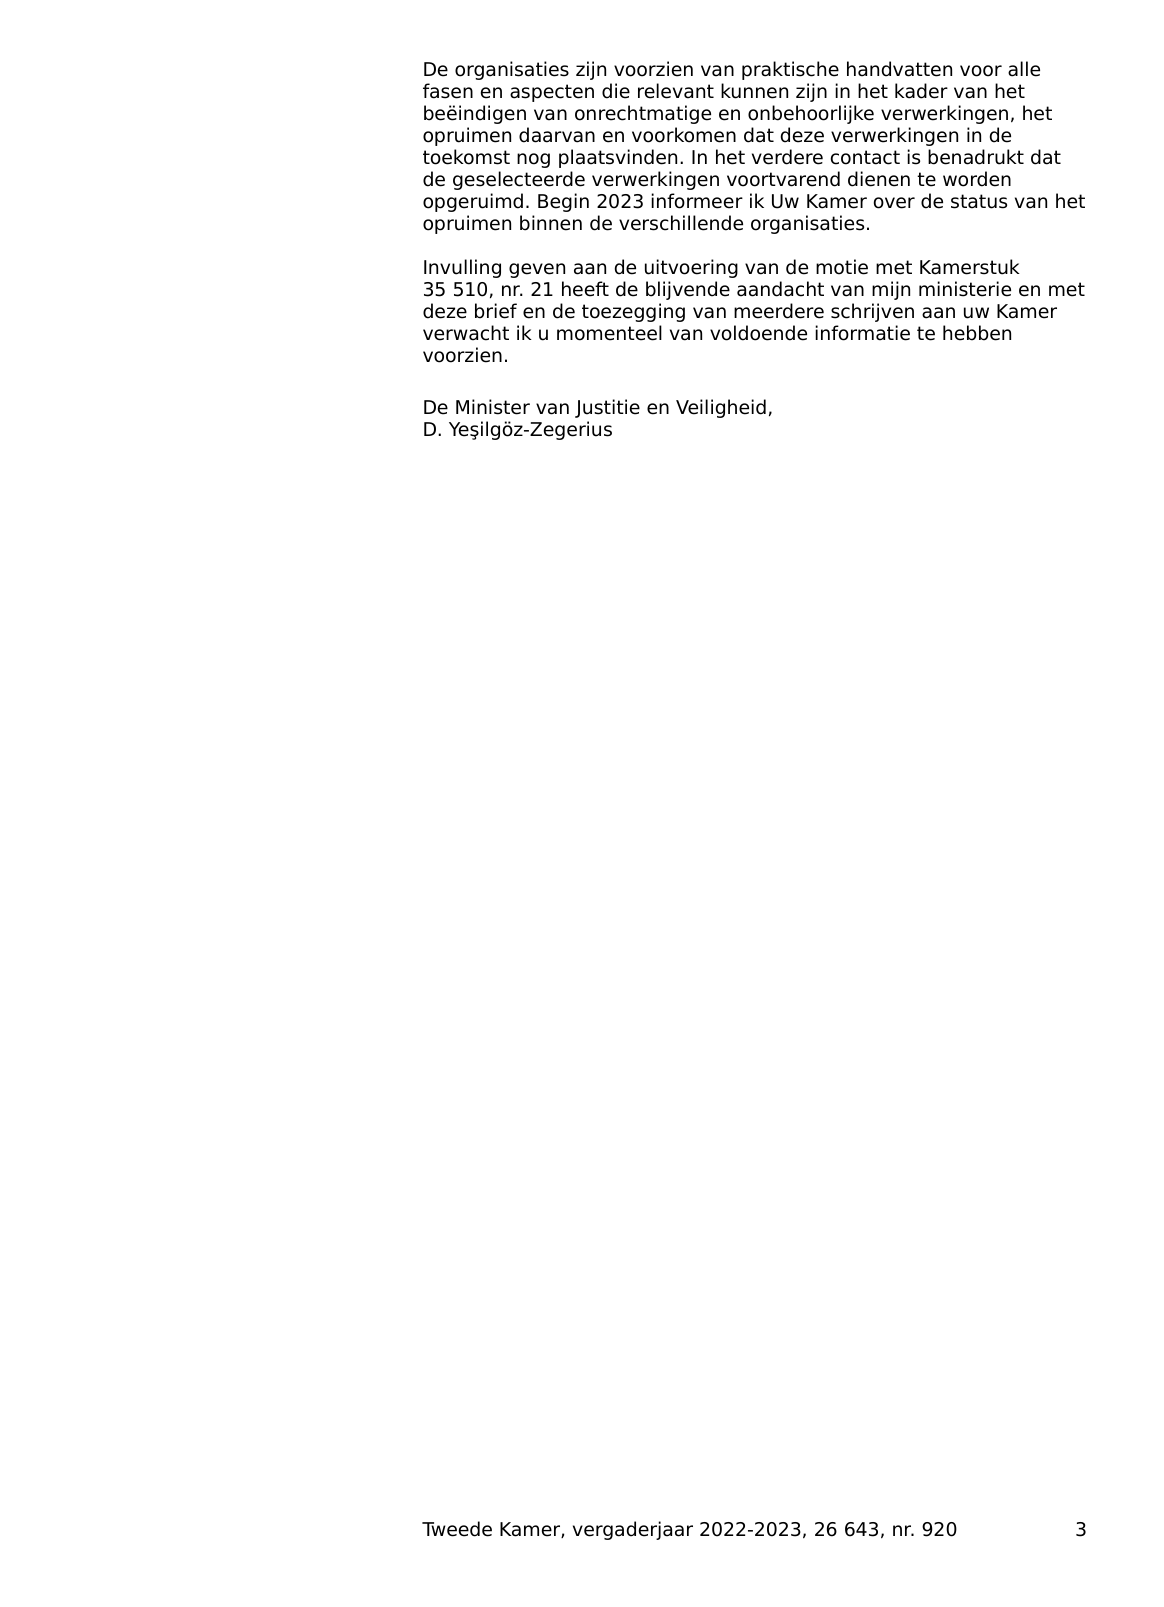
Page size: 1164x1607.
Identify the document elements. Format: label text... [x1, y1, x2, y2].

text De Minister van Justitie en Veiligheid, D. Yeşilgöz-Zegerius [422, 397, 1087, 441]
text Invulling geven aan de uitvoering van de motie met Kamerstuk 35 510, nr. 21 heeft de blijvende aandacht van mijn ministerie en met deze brief en de toezegging van meerdere schrijven aan uw Kamer verwacht ik u momenteel van voldoende informatie te hebben voorzien. [422, 257, 1087, 367]
text De organisaties zijn voorzien van praktische handvatten voor alle fasen en aspecten die relevant kunnen zijn in het kader van het beëindigen van onrechtmatige en onbehoorlijke verwerkingen, het opruimen daarvan en voorkomen dat deze verwerkingen in de toekomst nog plaatsvinden. In het verdere contact is benadrukt dat de geselecteerde verwerkingen voortvarend dienen te worden opgeruimd. Begin 2023 informeer ik Uw Kamer over de status van het opruimen binnen de verschillende organisaties. [422, 59, 1087, 235]
